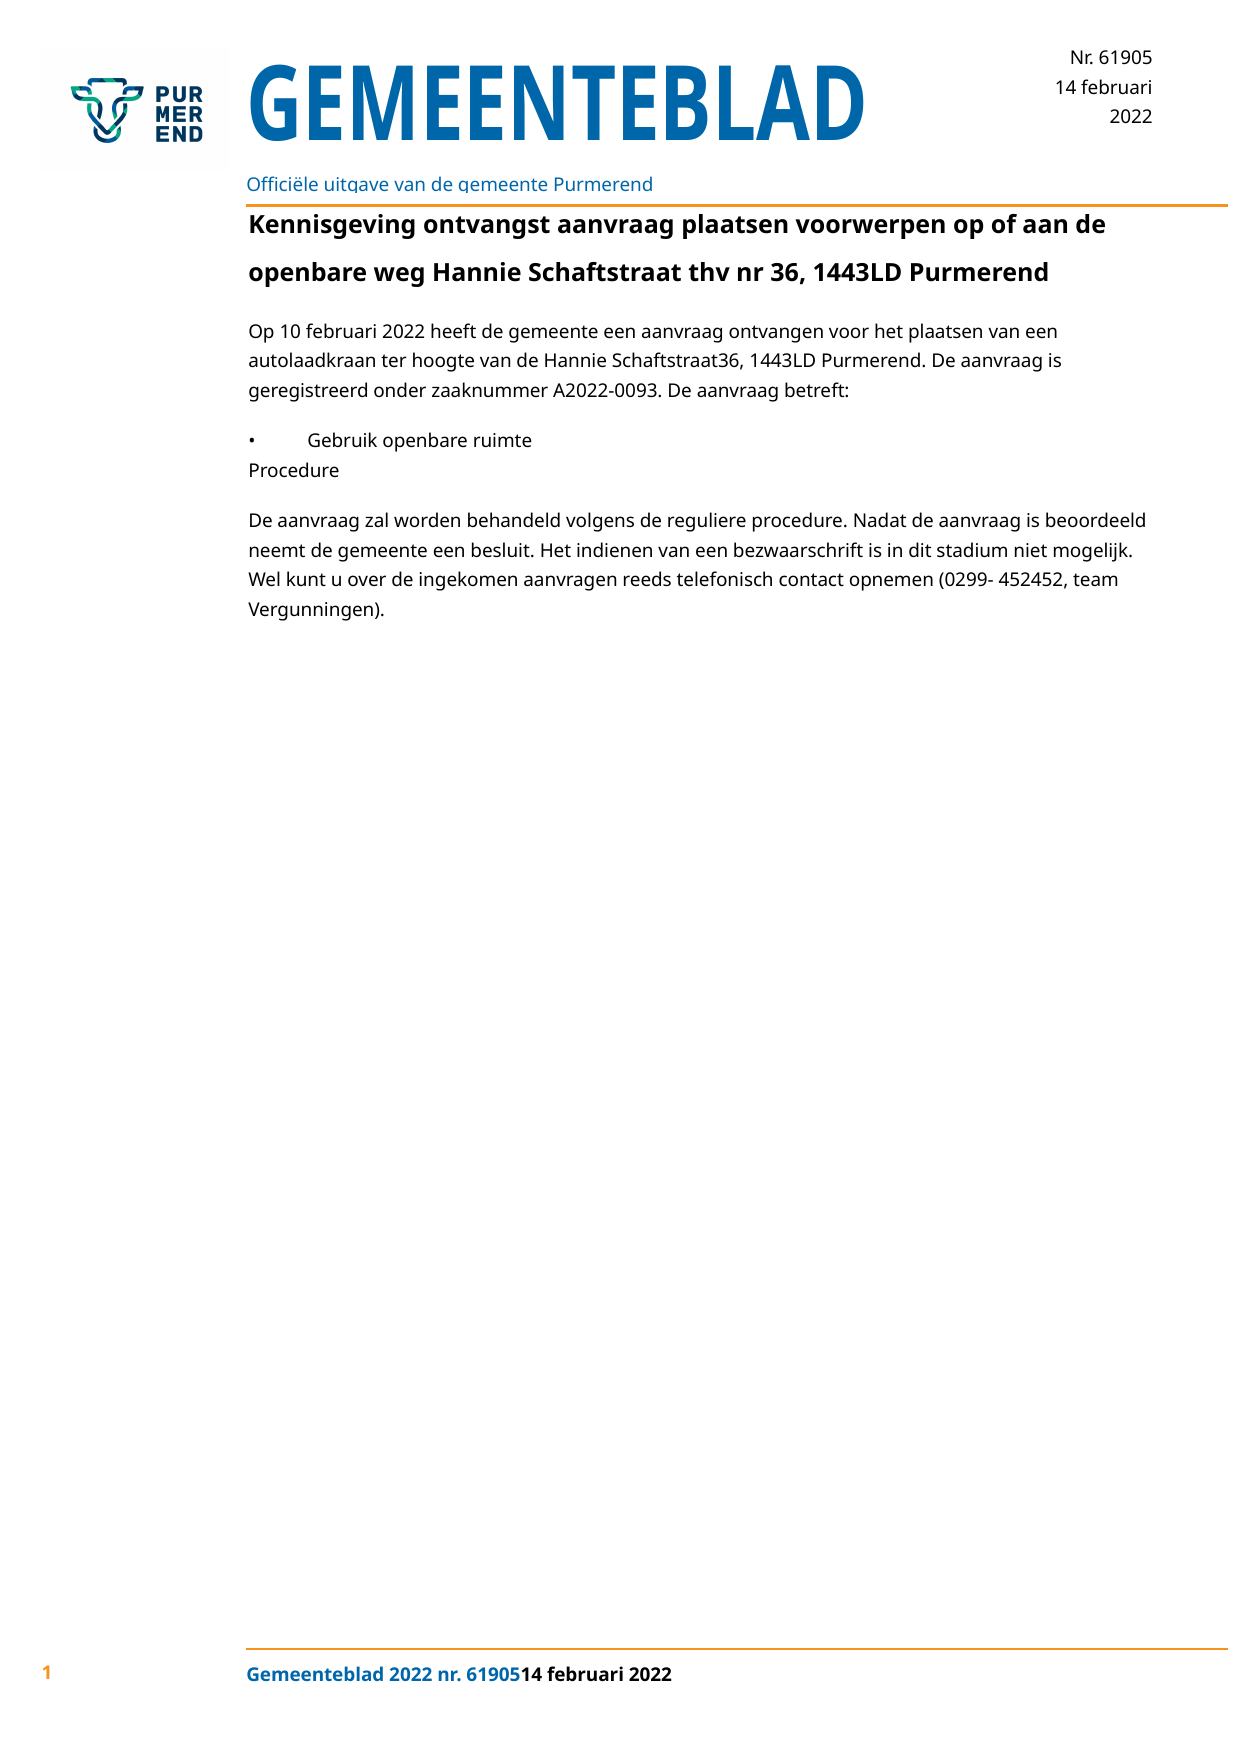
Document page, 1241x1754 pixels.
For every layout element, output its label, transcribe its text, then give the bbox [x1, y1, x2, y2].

text Procedure [248, 457, 1152, 483]
text Kennisgeving ontvangst aanvraag plaatsen voorwerpen op of aan de openbare weg Hannie Schaftstraat thv nr 36, 1443LD Purmerend [248, 207, 1152, 288]
text De aanvraag zal worden behandeld volgens de reguliere procedure. Nadat de aanvraag is beoordeeld neemt de gemeente een besluit. Het indienen van een bezwaarschrift is in dit stadium niet mogelijk. Wel kunt u over de ingekomen aanvragen reeds telefonisch contact opnemen (0299- 452452, team Vergunningen). [248, 507, 1152, 622]
picture [41, 47, 231, 172]
text Op 10 februari 2022 heeft de gemeente een aanvraag ontvangen voor het plaatsen van een autolaadkraan ter hoogte van de Hannie Schaftstraat36, 1443LD Purmerend. De aanvraag is geregistreerd onder zaaknummer A2022-0093. De aanvraag betreft: [248, 318, 1152, 403]
list Gebruik openbare ruimte [248, 427, 1152, 453]
